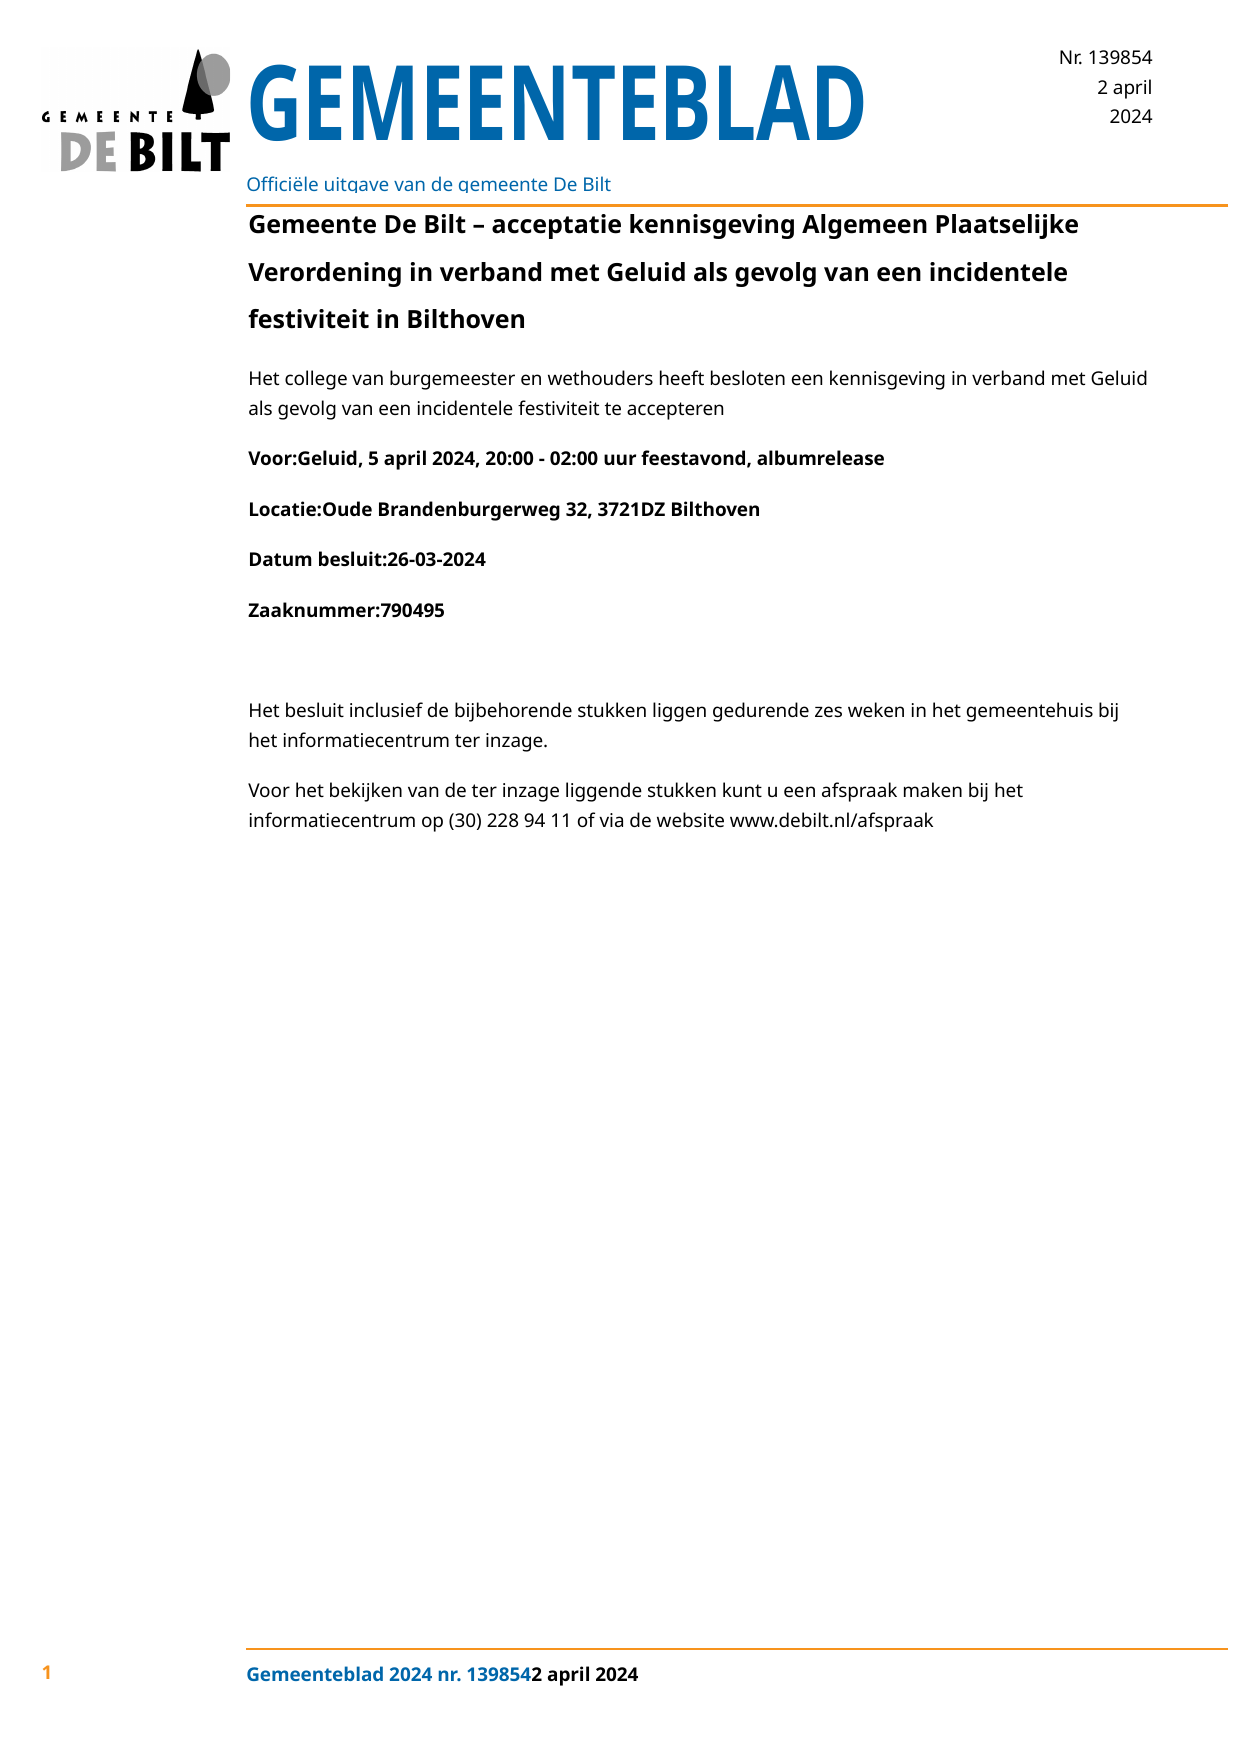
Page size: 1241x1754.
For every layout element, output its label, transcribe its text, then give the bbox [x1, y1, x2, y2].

text Voor het bekijken van de ter inzage liggende stukken kunt u een afspraak maken bij het informatiecentrum op (30) 228 94 11 of via de website www.debilt.nl/afspraak [248, 778, 1152, 833]
text Datum besluit:26-03-2024 [248, 546, 1152, 572]
picture [41, 47, 231, 172]
text Het besluit inclusief de bijbehorende stukken liggen gedurende zes weken in het gemeentehuis bij het informatiecentrum ter inzage. [248, 698, 1152, 753]
text Zaaknummer:790495 [248, 597, 1152, 622]
text Gemeente De Bilt – acceptatie kennisgeving Algemeen Plaatselijke Verordening in verband met Geluid als gevolg van een incidentele festiviteit in Bilthoven [248, 207, 1152, 336]
text Het college van burgemeester en wethouders heeft besloten een kennisgeving in verband met Geluid als gevolg van een incidentele festiviteit te accepteren [248, 366, 1152, 421]
text Voor:Geluid, 5 april 2024, 20:00 - 02:00 uur feestavond, albumrelease [248, 446, 1152, 471]
text Locatie:Oude Brandenburgerweg 32, 3721DZ Bilthoven [248, 496, 1152, 522]
